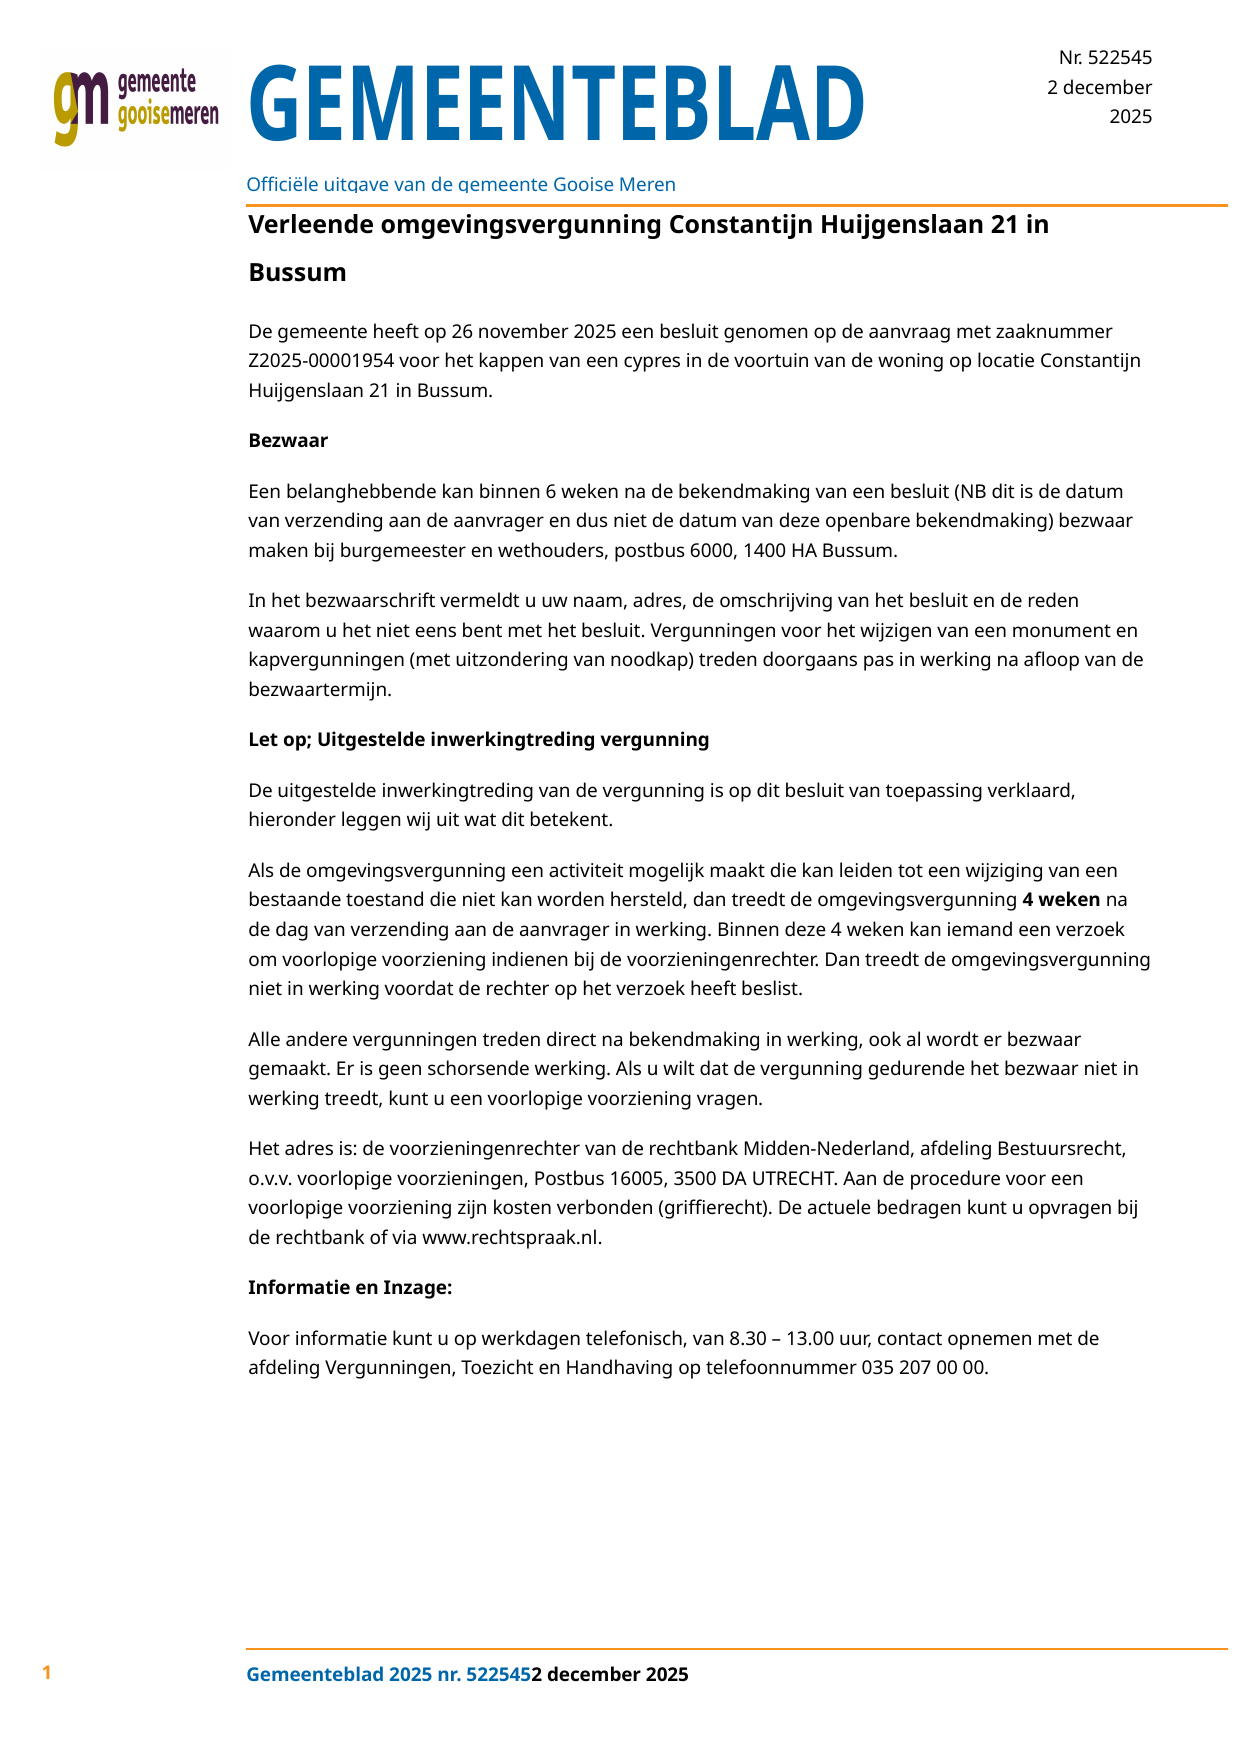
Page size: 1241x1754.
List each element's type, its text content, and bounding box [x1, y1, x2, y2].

text Als de omgevingsvergunning een activiteit mogelijk maakt die kan leiden tot een wijziging van een bestaande toestand die niet kan worden hersteld, dan treedt de omgevingsvergunning 4 weken na de dag van verzending aan de aanvrager in werking. Binnen deze 4 weken kan iemand een verzoek om voorlopige voorziening indienen bij de voorzieningenrechter. Dan treedt de omgevingsvergunning niet in werking voordat de rechter op het verzoek heeft beslist. [248, 857, 1152, 1001]
text Het adres is: de voorzieningenrechter van de rechtbank Midden-Nederland, afdeling Bestuursrecht, o.v.v. voorlopige voorzieningen, Postbus 16005, 3500 DA UTRECHT. Aan de procedure voor een voorlopige voorziening zijn kosten verbonden (griffierecht). De actuele bedragen kunt u opvragen bij de rechtbank of via www.rechtspraak.nl. [248, 1135, 1152, 1250]
text Verleende omgevingsvergunning Constantijn Huijgenslaan 21 in Bussum [248, 207, 1152, 288]
text Voor informatie kunt u op werkdagen telefonisch, van 8.30 – 13.00 uur, contact opnemen met de afdeling Vergunningen, Toezicht en Handhaving op telefoonnummer 035 207 00 00. [248, 1325, 1152, 1380]
text Let op; Uitgestelde inwerkingtreding vergunning [248, 727, 1152, 752]
text Een belanghebbende kan binnen 6 weken na de bekendmaking van een besluit (NB dit is de datum van verzending aan de aanvrager en dus niet de datum van deze openbare bekendmaking) bezwaar maken bij burgemeester en wethouders, postbus 6000, 1400 HA Bussum. [248, 478, 1152, 563]
text De gemeente heeft op 26 november 2025 een besluit genomen op de aanvraag met zaaknummer Z2025-00001954 voor het kappen van een cypres in de voortuin van de woning op locatie Constantijn Huijgenslaan 21 in Bussum. [248, 318, 1152, 403]
text De uitgestelde inwerkingtreding van de vergunning is op dit besluit van toepassing verklaard, hieronder leggen wij uit wat dit betekent. [248, 777, 1152, 832]
text In het bezwaarschrift vermeldt u uw naam, adres, de omschrijving van het besluit en de reden waarom u het niet eens bent met het besluit. Vergunningen voor het wijzigen van een monument en kapvergunningen (met uitzondering van noodkap) treden doorgaans pas in werking na afloop van de bezwaartermijn. [248, 587, 1152, 702]
text Informatie en Inzage: [248, 1274, 1152, 1300]
picture [41, 47, 231, 172]
text Alle andere vergunningen treden direct na bekendmaking in werking, ook al wordt er bezwaar gemaakt. Er is geen schorsende werking. Als u wilt dat de vergunning gedurende het bezwaar niet in werking treedt, kunt u een voorlopige voorziening vragen. [248, 1026, 1152, 1111]
text Bezwaar [248, 427, 1152, 453]
